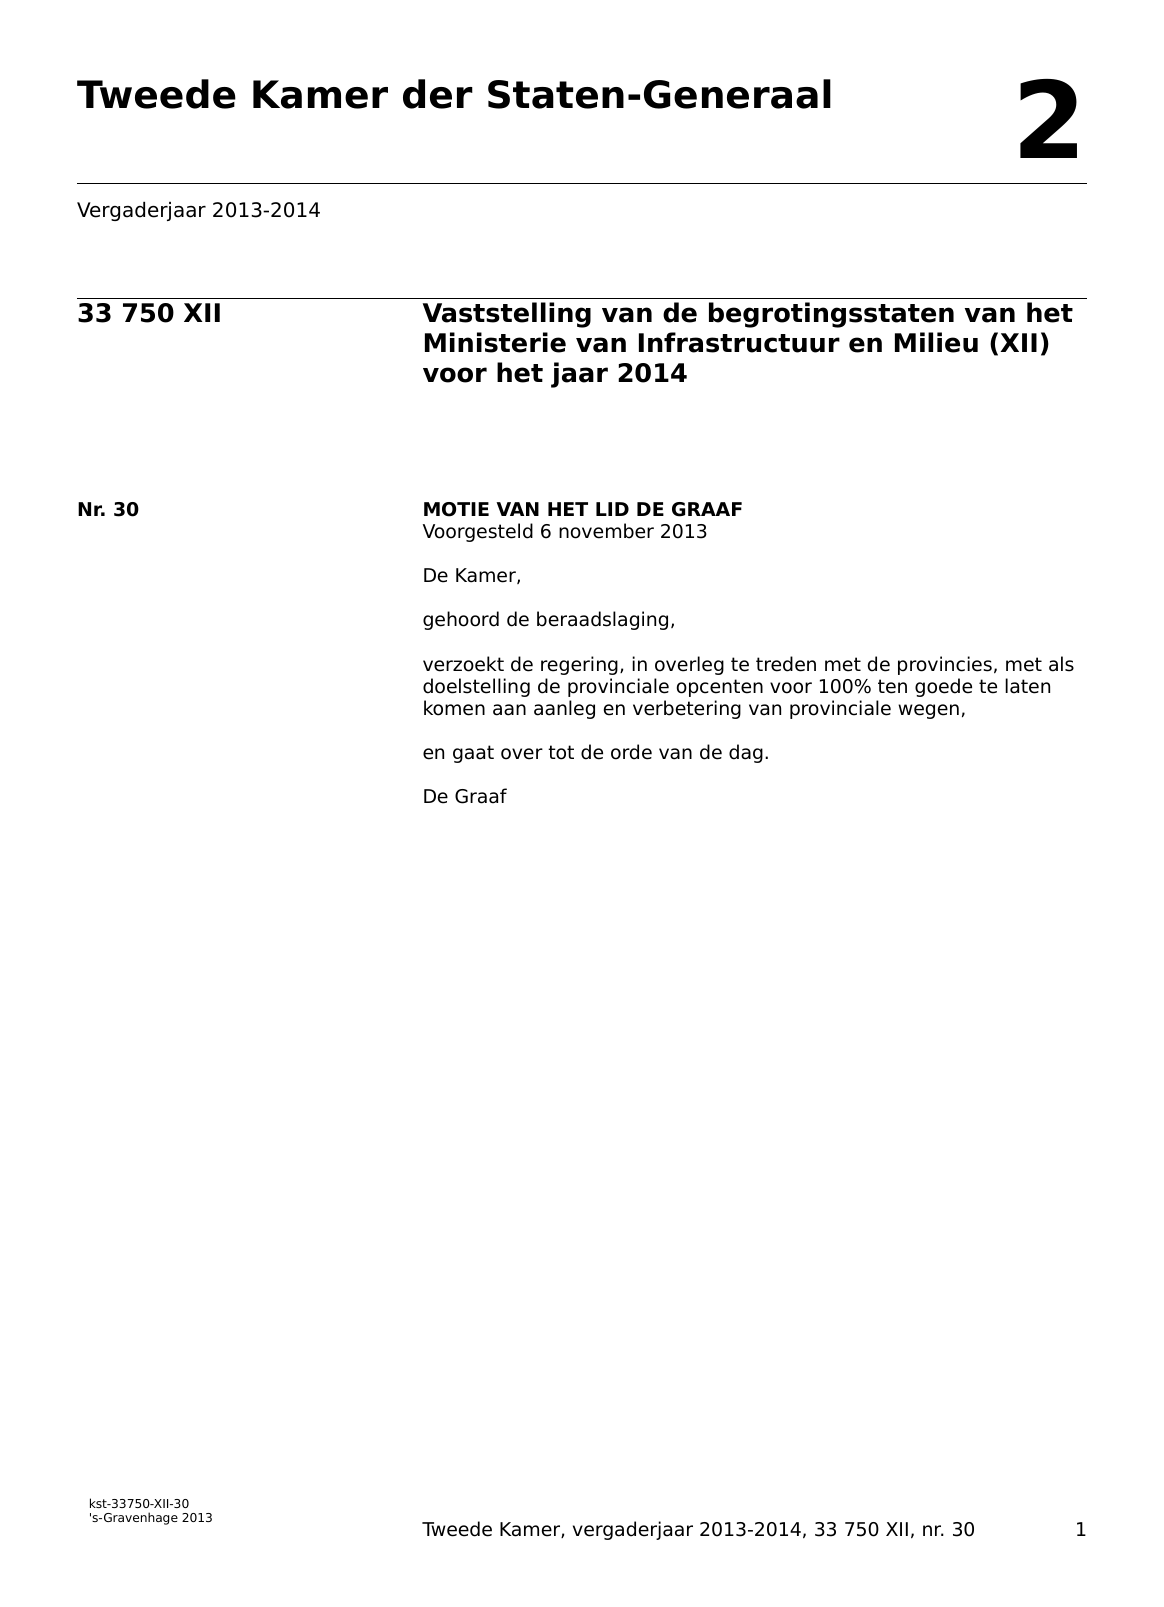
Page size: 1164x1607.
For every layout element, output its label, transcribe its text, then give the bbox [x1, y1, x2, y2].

table_header Tweede Kamer der Staten-Generaal [77, 59, 886, 183]
text Voorgesteld 6 november 2013 [422, 521, 1087, 543]
text verzoekt de regering, in overleg te treden met de provincies, met als doelstelling de provinciale opcenten voor 100% ten goede te laten komen aan aanleg en verbetering van provinciale wegen, [422, 653, 1087, 719]
subtitle 33 750 XII Vaststelling van de begrotingsstaten van het Ministerie van Infrastructuur en Milieu (XII) voor het jaar 2014 [77, 299, 1087, 388]
table_cell Vergaderjaar 2013-2014 [77, 184, 1087, 298]
text De Kamer, [422, 565, 1087, 587]
text gehoord de beraadslaging, [422, 609, 1087, 631]
text 's-Gravenhage 2013 [88, 1511, 323, 1525]
table_header 2 [886, 59, 1087, 183]
text en gaat over tot de orde van de dag. [422, 742, 1087, 764]
subtitle Nr. 30 MOTIE VAN HET LID DE GRAAF [77, 499, 1087, 521]
text De Graaf [422, 786, 1087, 808]
text kst-33750-XII-30 [88, 1497, 323, 1511]
